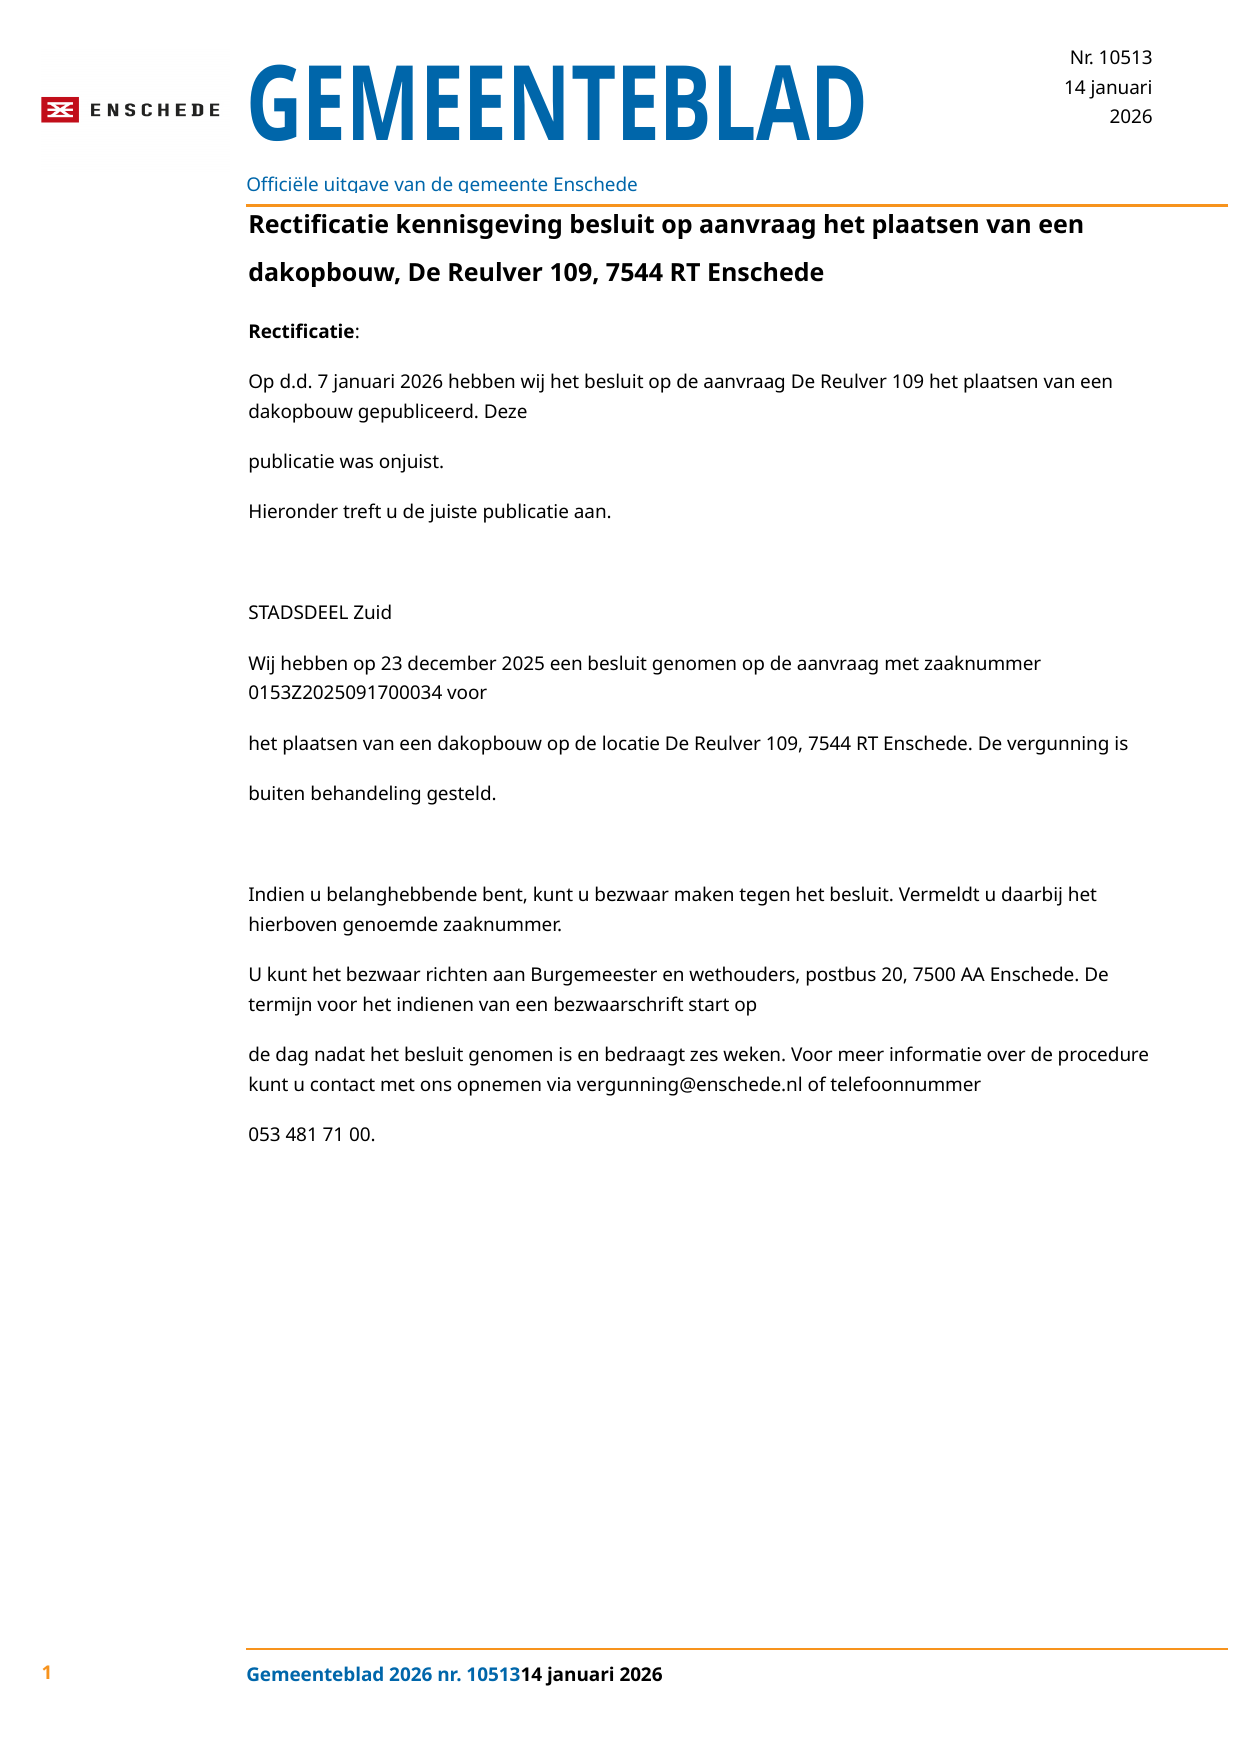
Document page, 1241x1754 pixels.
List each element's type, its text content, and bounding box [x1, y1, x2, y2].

text Wij hebben op 23 december 2025 een besluit genomen op de aanvraag met zaaknummer 0153Z2025091700034 voor [248, 650, 1152, 705]
text het plaatsen van een dakopbouw op de locatie De Reulver 109, 7544 RT Enschede. De vergunning is [248, 730, 1152, 756]
text Indien u belanghebbende bent, kunt u bezwaar maken tegen het besluit. Vermeldt u daarbij het hierboven genoemde zaaknummer. [248, 881, 1152, 937]
text buiten behandeling gesteld. [248, 780, 1152, 806]
text de dag nadat het besluit genomen is en bedraagt zes weken. Voor meer informatie over de procedure kunt u contact met ons opnemen via vergunning@enschede.nl of telefoonnummer [248, 1041, 1152, 1097]
text U kunt het bezwaar richten aan Burgemeester en wethouders, postbus 20, 7500 AA Enschede. De termijn voor het indienen van een bezwaarschrift start op [248, 961, 1152, 1017]
text publicatie was onjuist. [248, 448, 1152, 474]
text Op d.d. 7 januari 2026 hebben wij het besluit op de aanvraag De Reulver 109 het plaatsen van een dakopbouw gepubliceerd. Deze [248, 368, 1152, 424]
picture [41, 47, 231, 172]
text 053 481 71 00. [248, 1121, 1152, 1147]
text STADSDEEL Zuid [248, 599, 1152, 625]
text Rectificatie kennisgeving besluit op aanvraag het plaatsen van een dakopbouw, De Reulver 109, 7544 RT Enschede [248, 207, 1152, 288]
text Hieronder treft u de juiste publicatie aan. [248, 499, 1152, 524]
text Rectificatie: [248, 318, 1152, 344]
